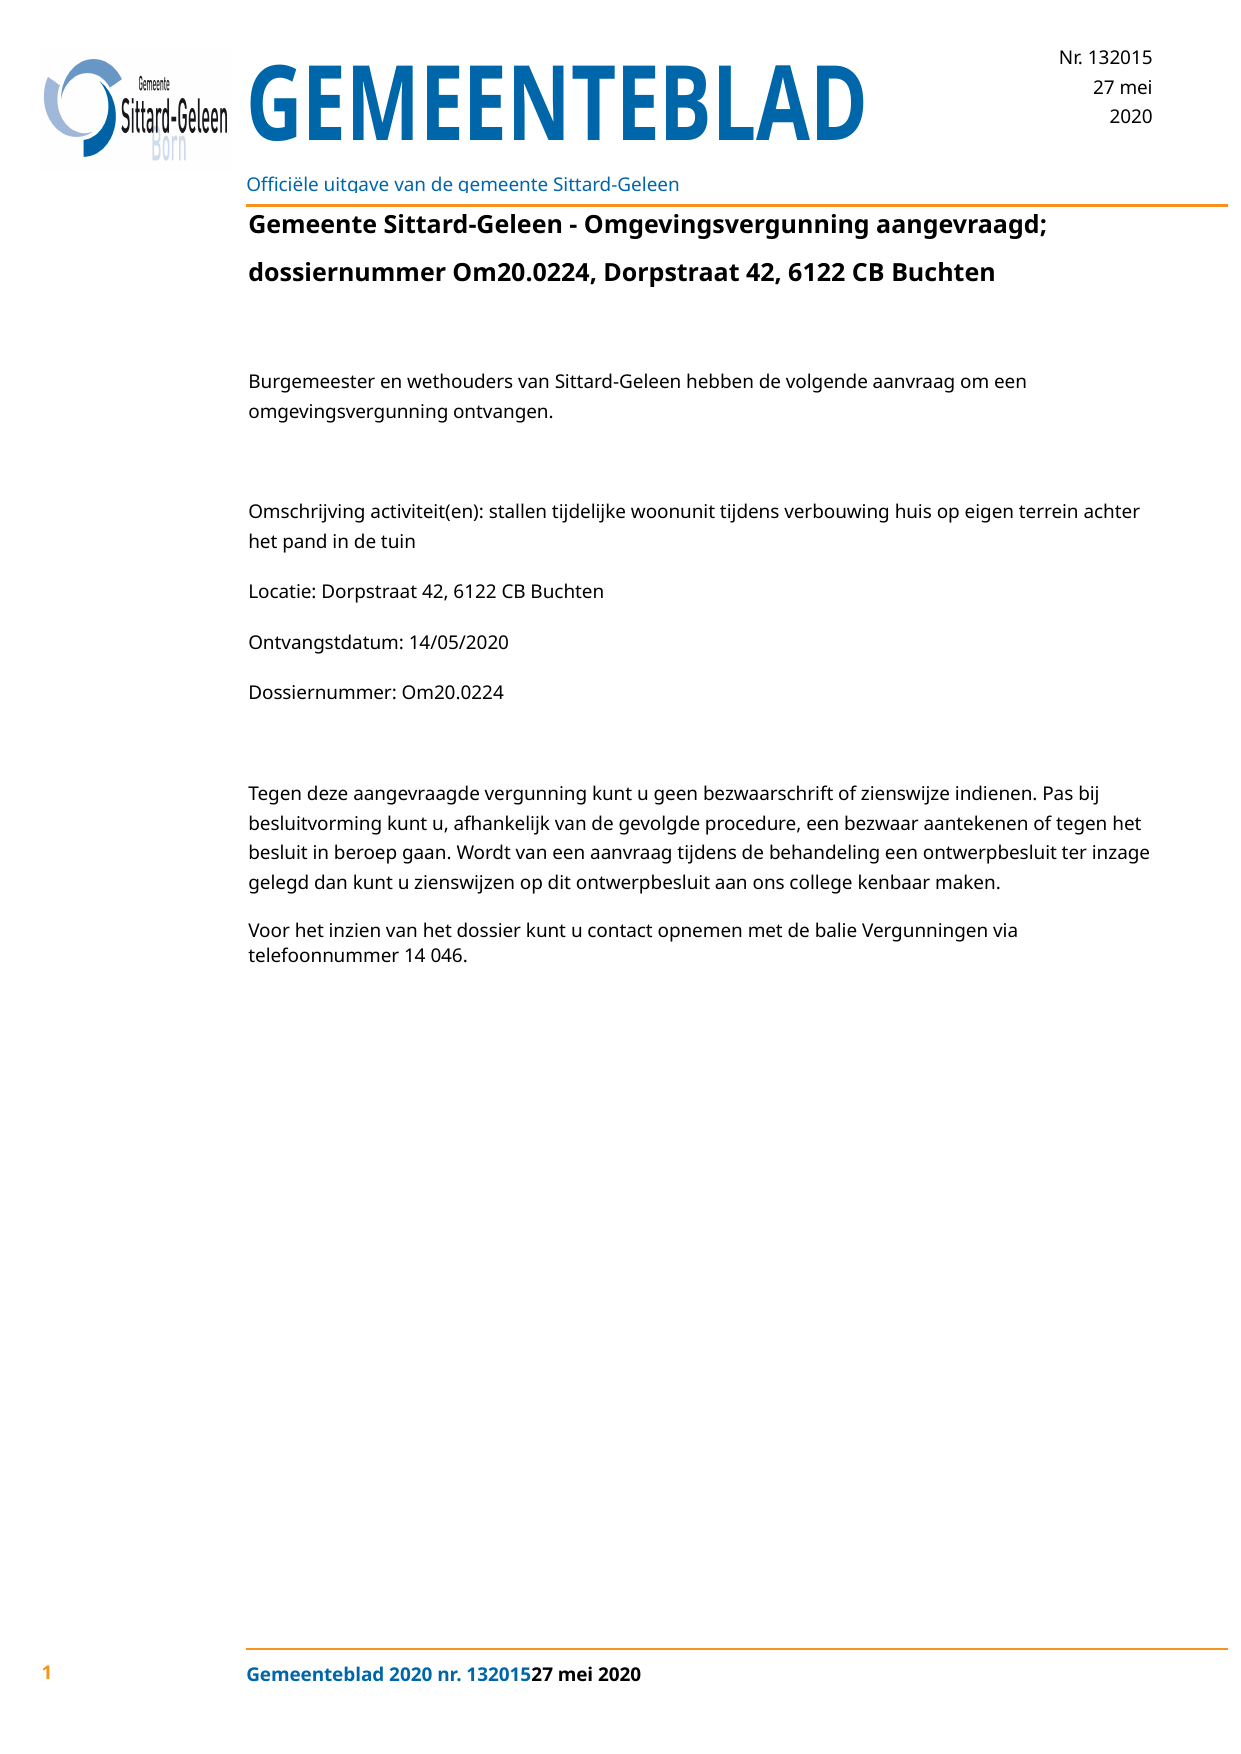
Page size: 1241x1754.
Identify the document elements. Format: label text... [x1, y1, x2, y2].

text Locatie: Dorpstraat 42, 6122 CB Buchten [248, 579, 1152, 604]
text Tegen deze aangevraagde vergunning kunt u geen bezwaarschrift of zienswijze indienen. Pas bij besluitvorming kunt u, afhankelijk van de gevolgde procedure, een bezwaar aantekenen of tegen het besluit in beroep gaan. Wordt van een aanvraag tijdens de behandeling een ontwerpbesluit ter inzage gelegd dan kunt u zienswijzen op dit ontwerpbesluit aan ons college kenbaar maken. [248, 780, 1152, 895]
text Omschrijving activiteit(en): stallen tijdelijke woonunit tijdens verbouwing huis op eigen terrein achter het pand in de tuin [248, 499, 1152, 554]
text Burgemeester en wethouders van Sittard-Geleen hebben de volgende aanvraag om een omgevingsvergunning ontvangen. [248, 368, 1152, 424]
text Ontvangstdatum: 14/05/2020 [248, 629, 1152, 655]
text Voor het inzien van het dossier kunt u contact opnemen met de balie Vergunningen via telefoonnummer 14 046. [248, 917, 1152, 968]
text Dossiernummer: Om20.0224 [248, 679, 1152, 705]
text Gemeente Sittard-Geleen - Omgevingsvergunning aangevraagd; dossiernummer Om20.0224, Dorpstraat 42, 6122 CB Buchten [248, 207, 1152, 288]
picture [41, 47, 231, 172]
